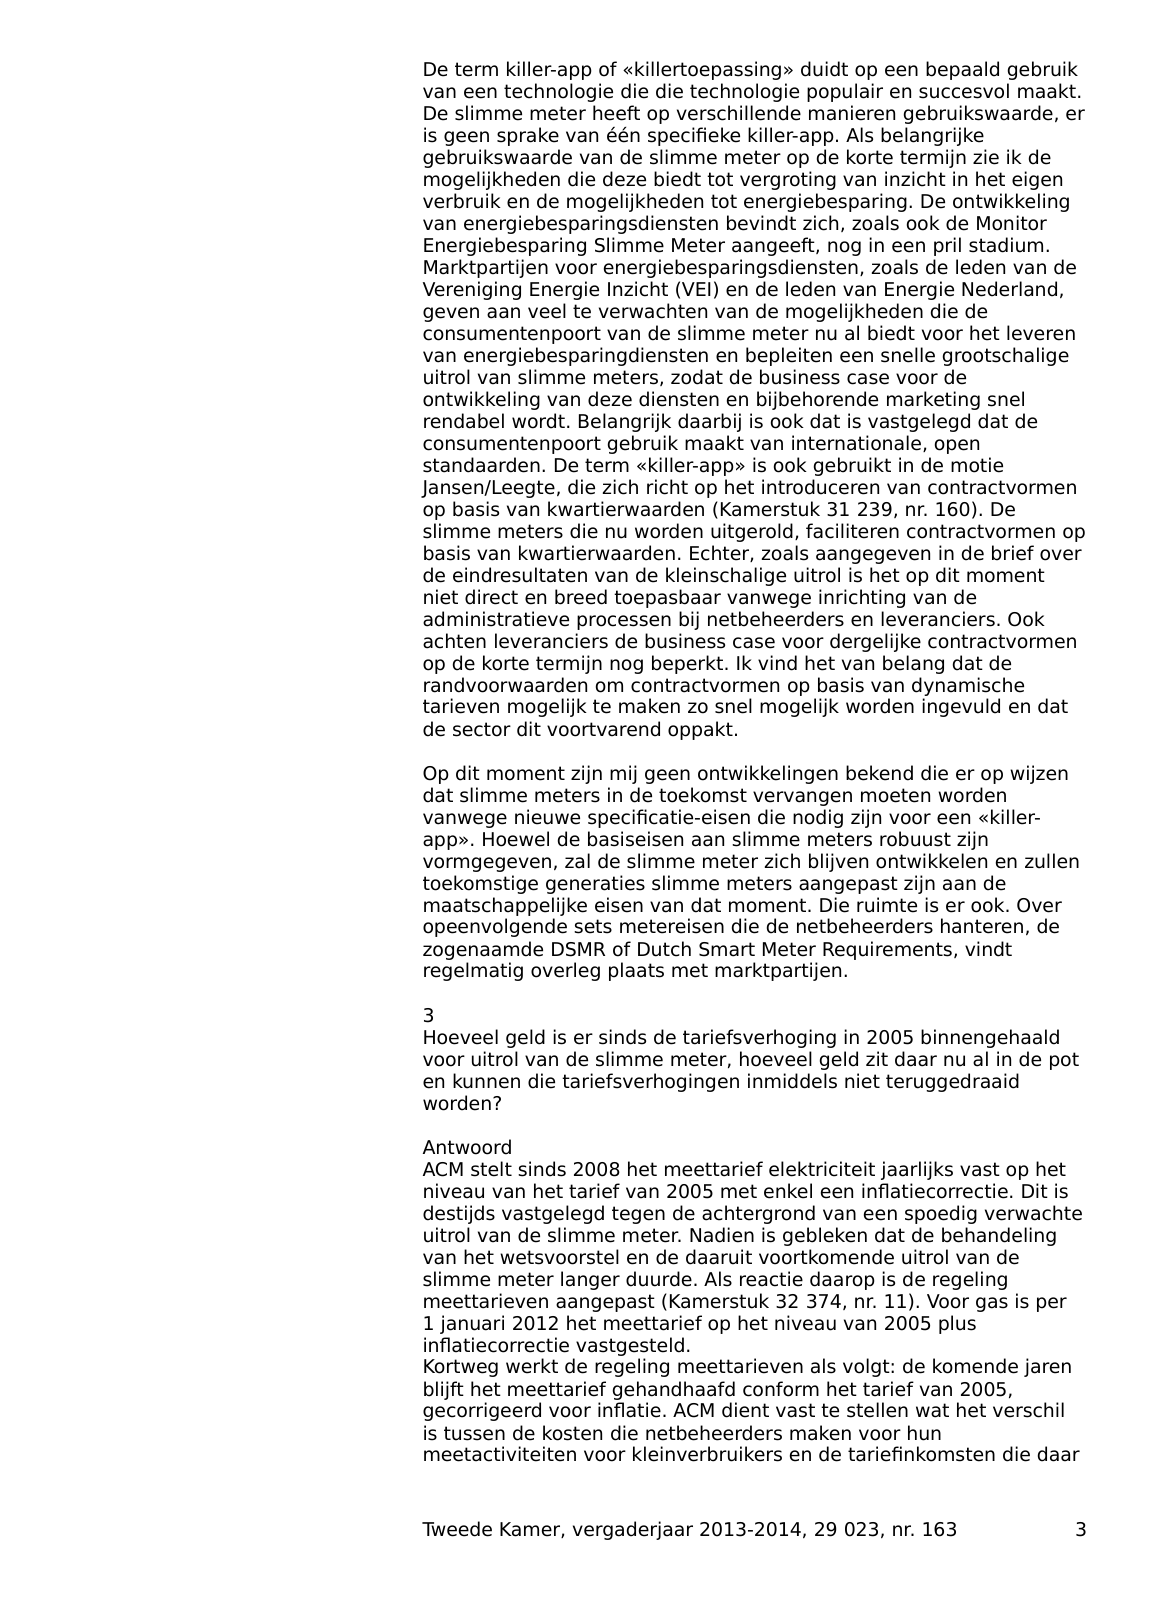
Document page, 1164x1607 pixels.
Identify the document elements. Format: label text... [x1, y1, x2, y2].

text Kortweg werkt de regeling meettarieven als volgt: de komende jaren blijft het meettarief gehandhaafd conform het tarief van 2005, gecorrigeerd voor inflatie. ACM dient vast te stellen wat het verschil is tussen de kosten die netbeheerders maken voor hun meetactiviteiten voor kleinverbruikers en de tariefinkomsten die daar [422, 1356, 1087, 1466]
text 3 [422, 1004, 1087, 1027]
text De term killer-app of «killertoepassing» duidt op een bepaald gebruik van een technologie die die technologie populair en succesvol maakt. De slimme meter heeft op verschillende manieren gebruikswaarde, er is geen sprake van één specifieke killer-app. Als belangrijke gebruikswaarde van de slimme meter op de korte termijn zie ik de mogelijkheden die deze biedt tot vergroting van inzicht in het eigen verbruik en de mogelijkheden tot energiebesparing. De ontwikkeling van energiebesparingsdiensten bevindt zich, zoals ook de Monitor Energiebesparing Slimme Meter aangeeft, nog in een pril stadium. Marktpartijen voor energiebesparingsdiensten, zoals de leden van de Vereniging Energie Inzicht (VEI) en de leden van Energie Nederland, geven aan veel te verwachten van de mogelijkheden die de consumentenpoort van de slimme meter nu al biedt voor het leveren van energiebesparingdiensten en bepleiten een snelle grootschalige uitrol van slimme meters, zodat de business case voor de ontwikkeling van deze diensten en bijbehorende marketing snel rendabel wordt. Belangrijk daarbij is ook dat is vastgelegd dat de consumentenpoort gebruik maakt van internationale, open standaarden. De term «killer-app» is ook gebruikt in de motie Jansen/Leegte, die zich richt op het introduceren van contractvormen op basis van kwartierwaarden (Kamerstuk 31 239, nr. 160). De slimme meters die nu worden uitgerold, faciliteren contractvormen op basis van kwartierwaarden. Echter, zoals aangegeven in de brief over de eindresultaten van de kleinschalige uitrol is het op dit moment niet direct en breed toepasbaar vanwege inrichting van de administratieve processen bij netbeheerders en leveranciers. Ook achten leveranciers de business case voor dergelijke contractvormen op de korte termijn nog beperkt. Ik vind het van belang dat de randvoorwaarden om contractvormen op basis van dynamische tarieven mogelijk te maken zo snel mogelijk worden ingevuld en dat de sector dit voortvarend oppakt. [422, 59, 1087, 740]
text Hoeveel geld is er sinds de tariefsverhoging in 2005 binnengehaald voor uitrol van de slimme meter, hoeveel geld zit daar nu al in de pot en kunnen die tariefsverhogingen inmiddels niet teruggedraaid worden? [422, 1027, 1087, 1114]
text ACM stelt sinds 2008 het meettarief elektriciteit jaarlijks vast op het niveau van het tarief van 2005 met enkel een inflatiecorrectie. Dit is destijds vastgelegd tegen de achtergrond van een spoedig verwachte uitrol van de slimme meter. Nadien is gebleken dat de behandeling van het wetsvoorstel en de daaruit voortkomende uitrol van de slimme meter langer duurde. Als reactie daarop is de regeling meettarieven aangepast (Kamerstuk 32 374, nr. 11). Voor gas is per 1 januari 2012 het meettarief op het niveau van 2005 plus inflatiecorrectie vastgesteld. [422, 1159, 1087, 1356]
text Antwoord [422, 1137, 1087, 1159]
text Op dit moment zijn mij geen ontwikkelingen bekend die er op wijzen dat slimme meters in de toekomst vervangen moeten worden vanwege nieuwe specificatie-eisen die nodig zijn voor een «killer-app». Hoewel de basiseisen aan slimme meters robuust zijn vormgegeven, zal de slimme meter zich blijven ontwikkelen en zullen toekomstige generaties slimme meters aangepast zijn aan de maatschappelijke eisen van dat moment. Die ruimte is er ook. Over opeenvolgende sets metereisen die de netbeheerders hanteren, de zogenaamde DSMR of Dutch Smart Meter Requirements, vindt regelmatig overleg plaats met marktpartijen. [422, 763, 1087, 982]
